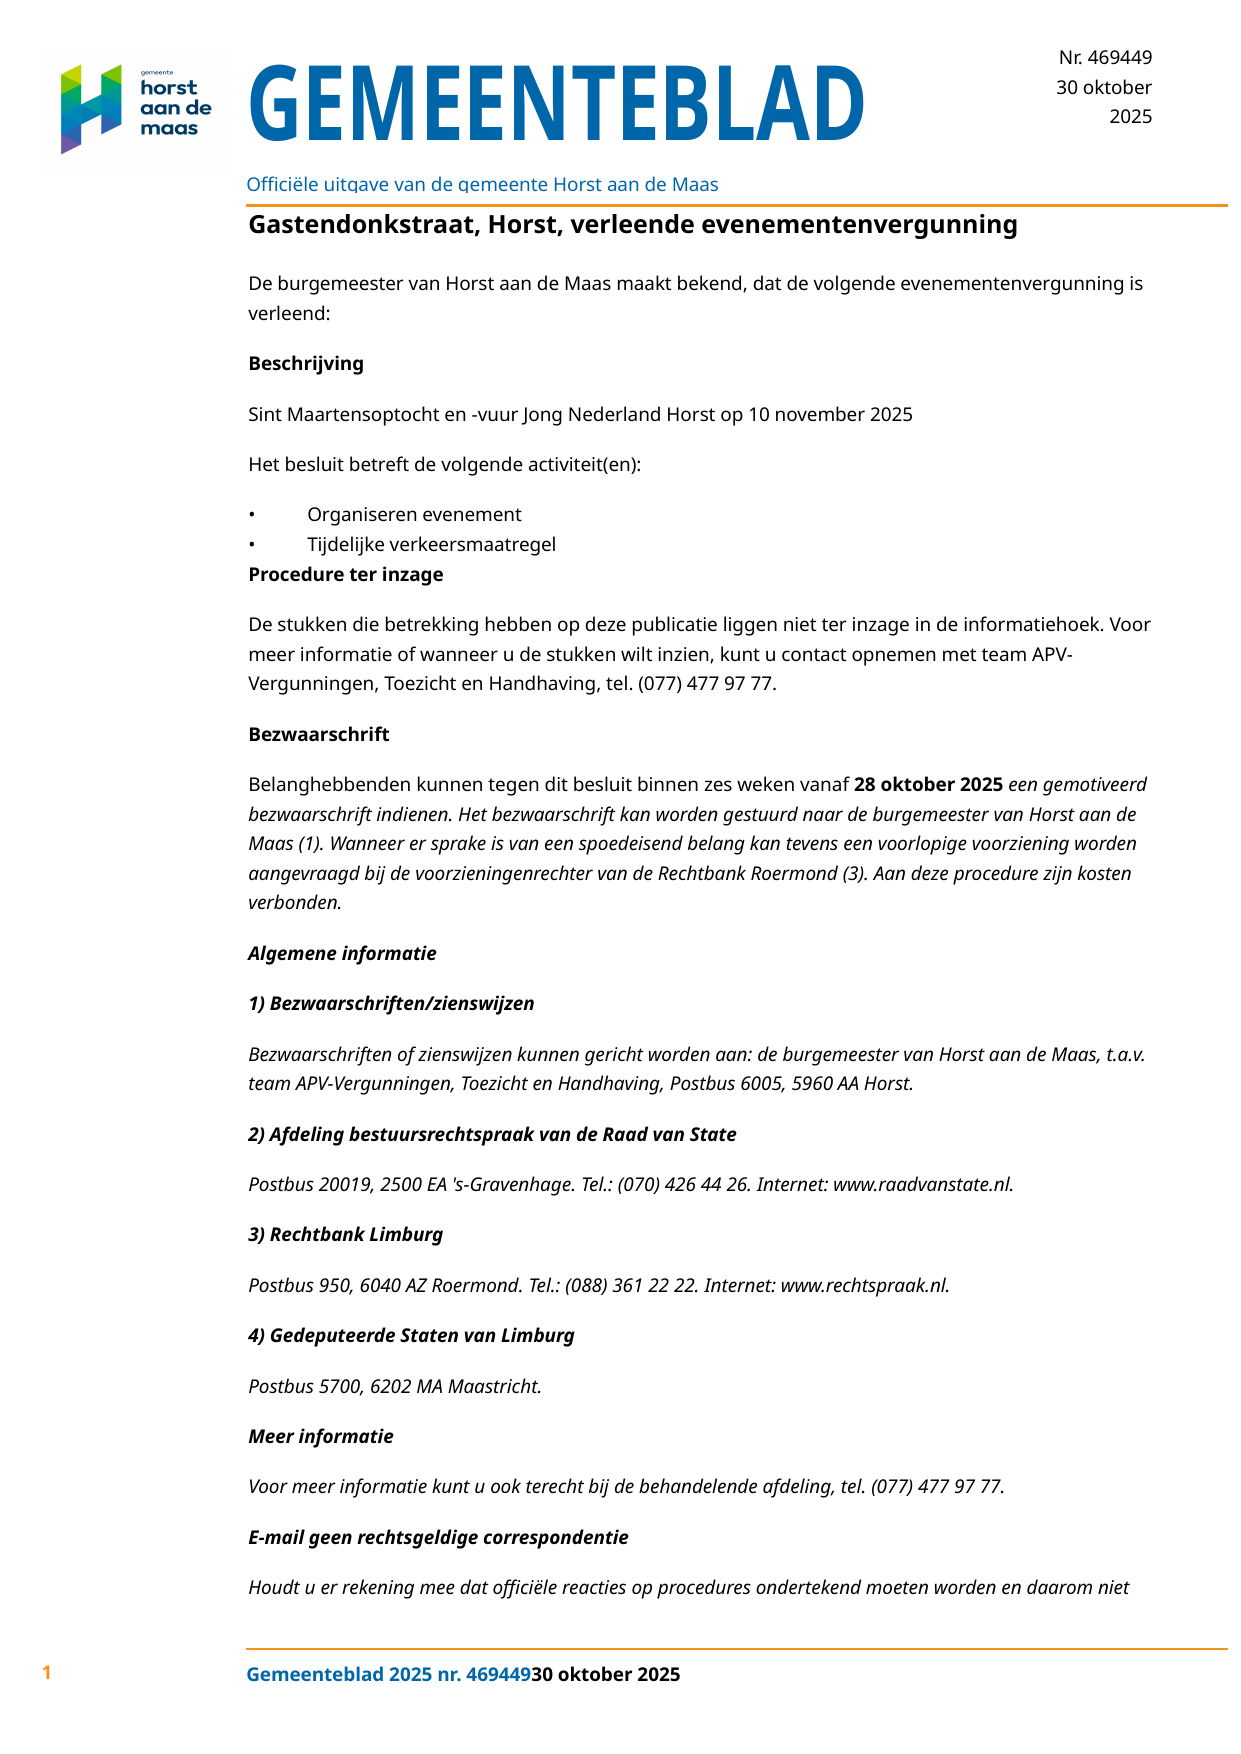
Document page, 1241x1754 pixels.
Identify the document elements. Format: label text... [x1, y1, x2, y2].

text Meer informatie [248, 1423, 1152, 1449]
text Het besluit betreft de volgende activiteit(en): [248, 451, 1152, 477]
text Houdt u er rekening mee dat officiële reacties op procedures ondertekend moeten worden en daarom niet [248, 1574, 1152, 1600]
text Algemene informatie [248, 940, 1152, 966]
text Voor meer informatie kunt u ook terecht bij de behandelende afdeling, tel. (077) 477 97 77. [248, 1474, 1152, 1499]
text 1) Bezwaarschriften/zienswijzen [248, 990, 1152, 1016]
text 2) Afdeling bestuursrechtspraak van de Raad van State [248, 1121, 1152, 1146]
text Postbus 950, 6040 AZ Roermond. Tel.: (088) 361 22 22. Internet: www.rechtspraak.nl. [248, 1272, 1152, 1298]
text Belanghebbenden kunnen tegen dit besluit binnen zes weken vanaf 28 oktober 2025 een gemotiveerd bezwaarschrift indienen. Het bezwaarschrift kan worden gestuurd naar de burgemeester van Horst aan de Maas (1). Wanneer er sprake is van een spoedeisend belang kan tevens een voorlopige voorziening worden aangevraagd bij de voorzieningenrechter van de Rechtbank Roermond (3). Aan deze procedure zijn kosten verbonden. [248, 771, 1152, 915]
text 4) Gedeputeerde Staten van Limburg [248, 1322, 1152, 1348]
text Postbus 20019, 2500 EA 's-Gravenhage. Tel.: (070) 426 44 26. Internet: www.raadvanstate.nl. [248, 1171, 1152, 1197]
text De stukken die betrekking hebben op deze publicatie liggen niet ter inzage in de informatiehoek. Voor meer informatie of wanneer u de stukken wilt inzien, kunt u contact opnemen met team APV-Vergunningen, Toezicht en Handhaving, tel. (077) 477 97 77. [248, 611, 1152, 696]
text Gastendonkstraat, Horst, verleende evenementenvergunning [248, 207, 1152, 241]
text E-mail geen rechtsgeldige correspondentie [248, 1524, 1152, 1550]
text Procedure ter inzage [248, 561, 1152, 586]
text De burgemeester van Horst aan de Maas maakt bekend, dat de volgende evenementenvergunning is verleend: [248, 270, 1152, 326]
picture [41, 47, 231, 172]
text Beschrijving [248, 350, 1152, 376]
text Bezwaarschrift [248, 721, 1152, 746]
list Tijdelijke verkeersmaatregel [248, 531, 1152, 557]
text Sint Maartensoptocht en -vuur Jong Nederland Horst op 10 november 2025 [248, 401, 1152, 426]
text Bezwaarschriften of zienswijzen kunnen gericht worden aan: de burgemeester van Horst aan de Maas, t.a.v. team APV-Vergunningen, Toezicht en Handhaving, Postbus 6005, 5960 AA Horst. [248, 1041, 1152, 1096]
text 3) Rechtbank Limburg [248, 1222, 1152, 1247]
text Postbus 5700, 6202 MA Maastricht. [248, 1373, 1152, 1398]
list Organiseren evenement [248, 502, 1152, 527]
